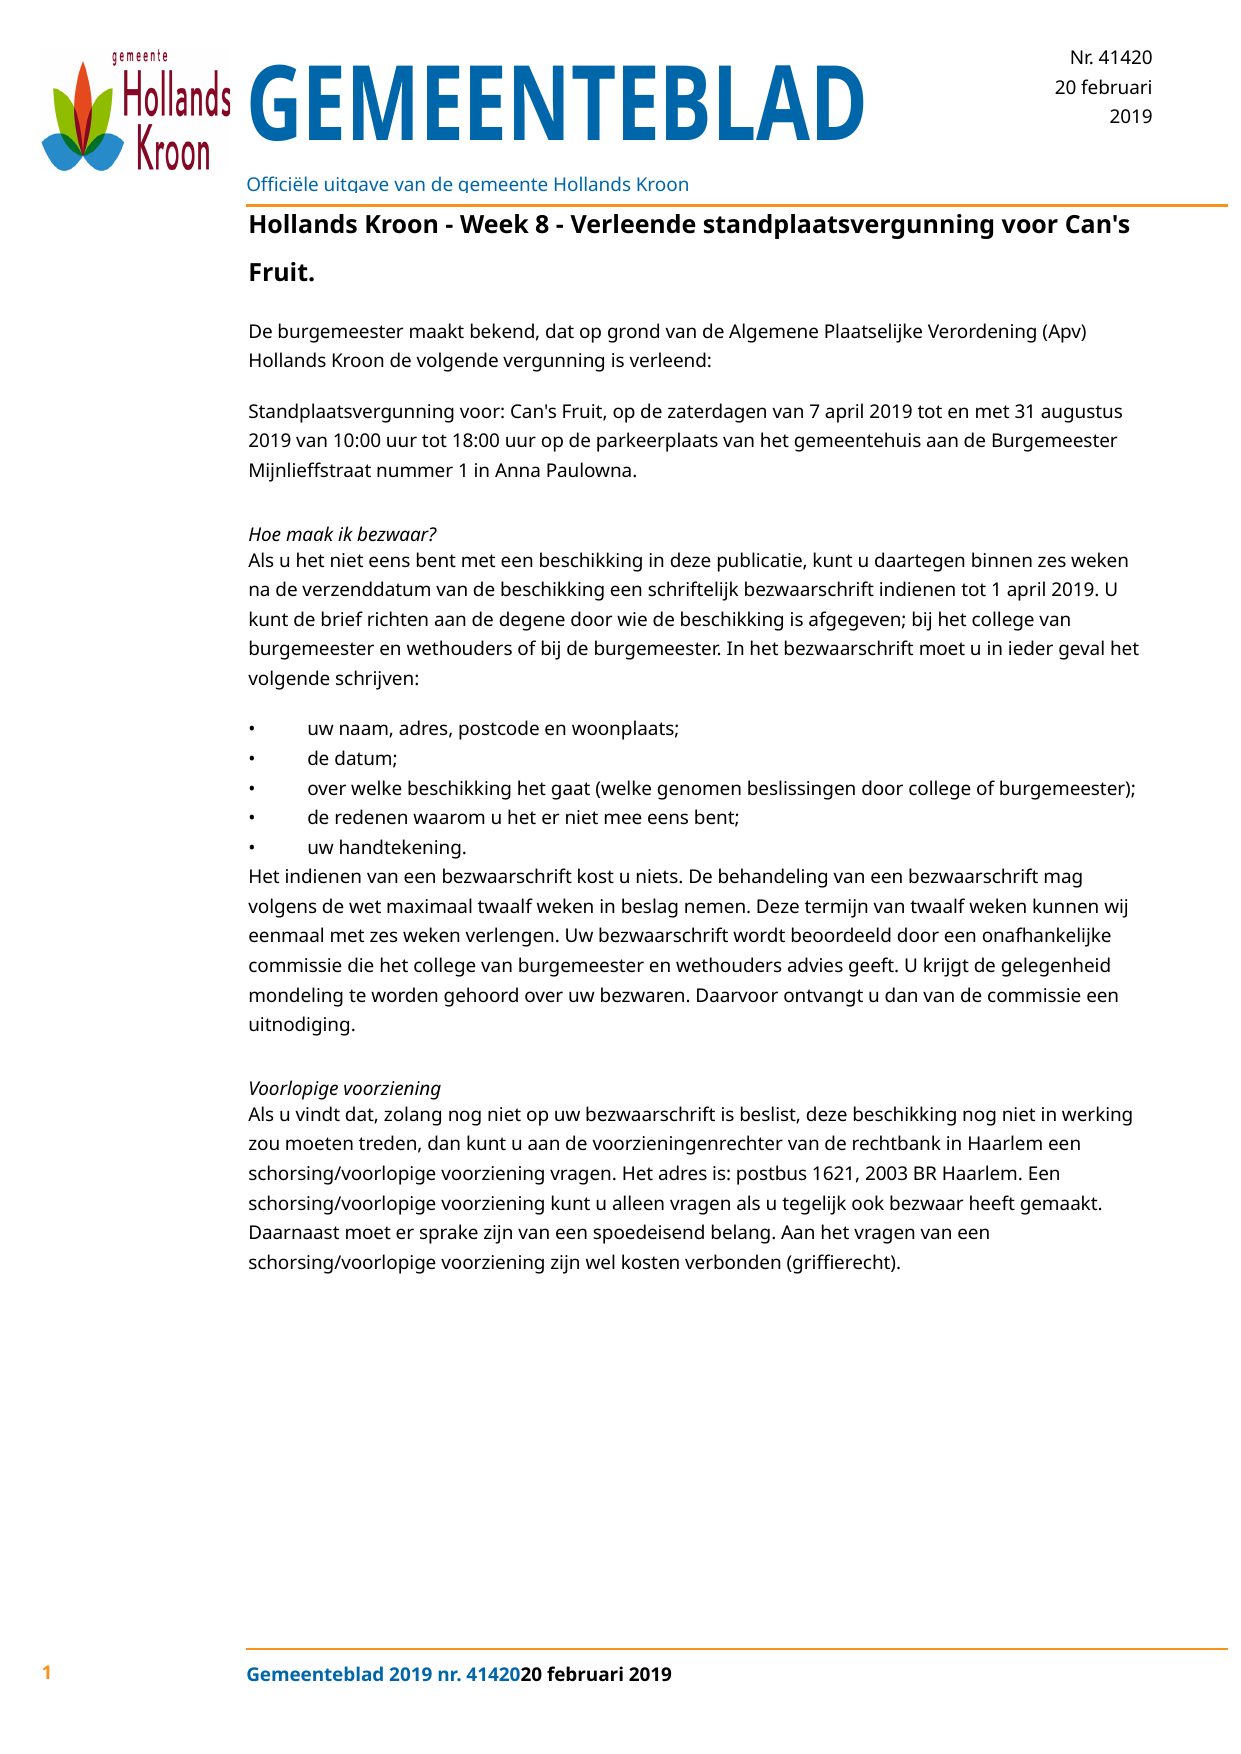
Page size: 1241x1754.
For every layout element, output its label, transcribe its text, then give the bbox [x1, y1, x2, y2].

text Voorlopige voorziening [248, 1075, 1152, 1101]
list de datum; [248, 745, 1152, 771]
list over welke beschikking het gaat (welke genomen beslissingen door college of burgemeester); [248, 775, 1152, 800]
text Als u vindt dat, zolang nog niet op uw bezwaarschrift is beslist, deze beschikking nog niet in werking zou moeten treden, dan kunt u aan de voorzieningenrechter van de rechtbank in Haarlem een schorsing/voorlopige voorziening vragen. Het adres is: postbus 1621, 2003 BR Haarlem. Een schorsing/voorlopige voorziening kunt u alleen vragen als u tegelijk ook bezwaar heeft gemaakt. Daarnaast moet er sprake zijn van een spoedeisend belang. Aan het vragen van een schorsing/voorlopige voorziening zijn wel kosten verbonden (griffierecht). [248, 1101, 1152, 1275]
text Standplaatsvergunning voor: Can's Fruit, op de zaterdagen van 7 april 2019 tot en met 31 augustus 2019 van 10:00 uur tot 18:00 uur op de parkeerplaats van het gemeentehuis aan de Burgemeester Mijnlieffstraat nummer 1 in Anna Paulowna. [248, 398, 1152, 483]
text Hollands Kroon - Week 8 - Verleende standplaatsvergunning voor Can's Fruit. [248, 207, 1152, 288]
text Het indienen van een bezwaarschrift kost u niets. De behandeling van een bezwaarschrift mag volgens de wet maximaal twaalf weken in beslag nemen. Deze termijn van twaalf weken kunnen wij eenmaal met zes weken verlengen. Uw bezwaarschrift wordt beoordeeld door een onafhankelijke commissie die het college van burgemeester en wethouders advies geeft. U krijgt de gelegenheid mondeling te worden gehoord over uw bezwaren. Daarvoor ontvangt u dan van de commissie een uitnodiging. [248, 863, 1152, 1037]
text Als u het niet eens bent met een beschikking in deze publicatie, kunt u daartegen binnen zes weken na de verzenddatum van de beschikking een schriftelijk bezwaarschrift indienen tot 1 april 2019. U kunt de brief richten aan de degene door wie de beschikking is afgegeven; bij het college van burgemeester en wethouders of bij de burgemeester. In het bezwaarschrift moet u in ieder geval het volgende schrijven: [248, 547, 1152, 691]
picture [41, 47, 231, 172]
list uw handtekening. [248, 834, 1152, 859]
list de redenen waarom u het er niet mee eens bent; [248, 804, 1152, 830]
list uw naam, adres, postcode en woonplaats; [248, 716, 1152, 741]
text De burgemeester maakt bekend, dat op grond van de Algemene Plaatselijke Verordening (Apv) Hollands Kroon de volgende vergunning is verleend: [248, 318, 1152, 373]
text Hoe maak ik bezwaar? [248, 521, 1152, 547]
